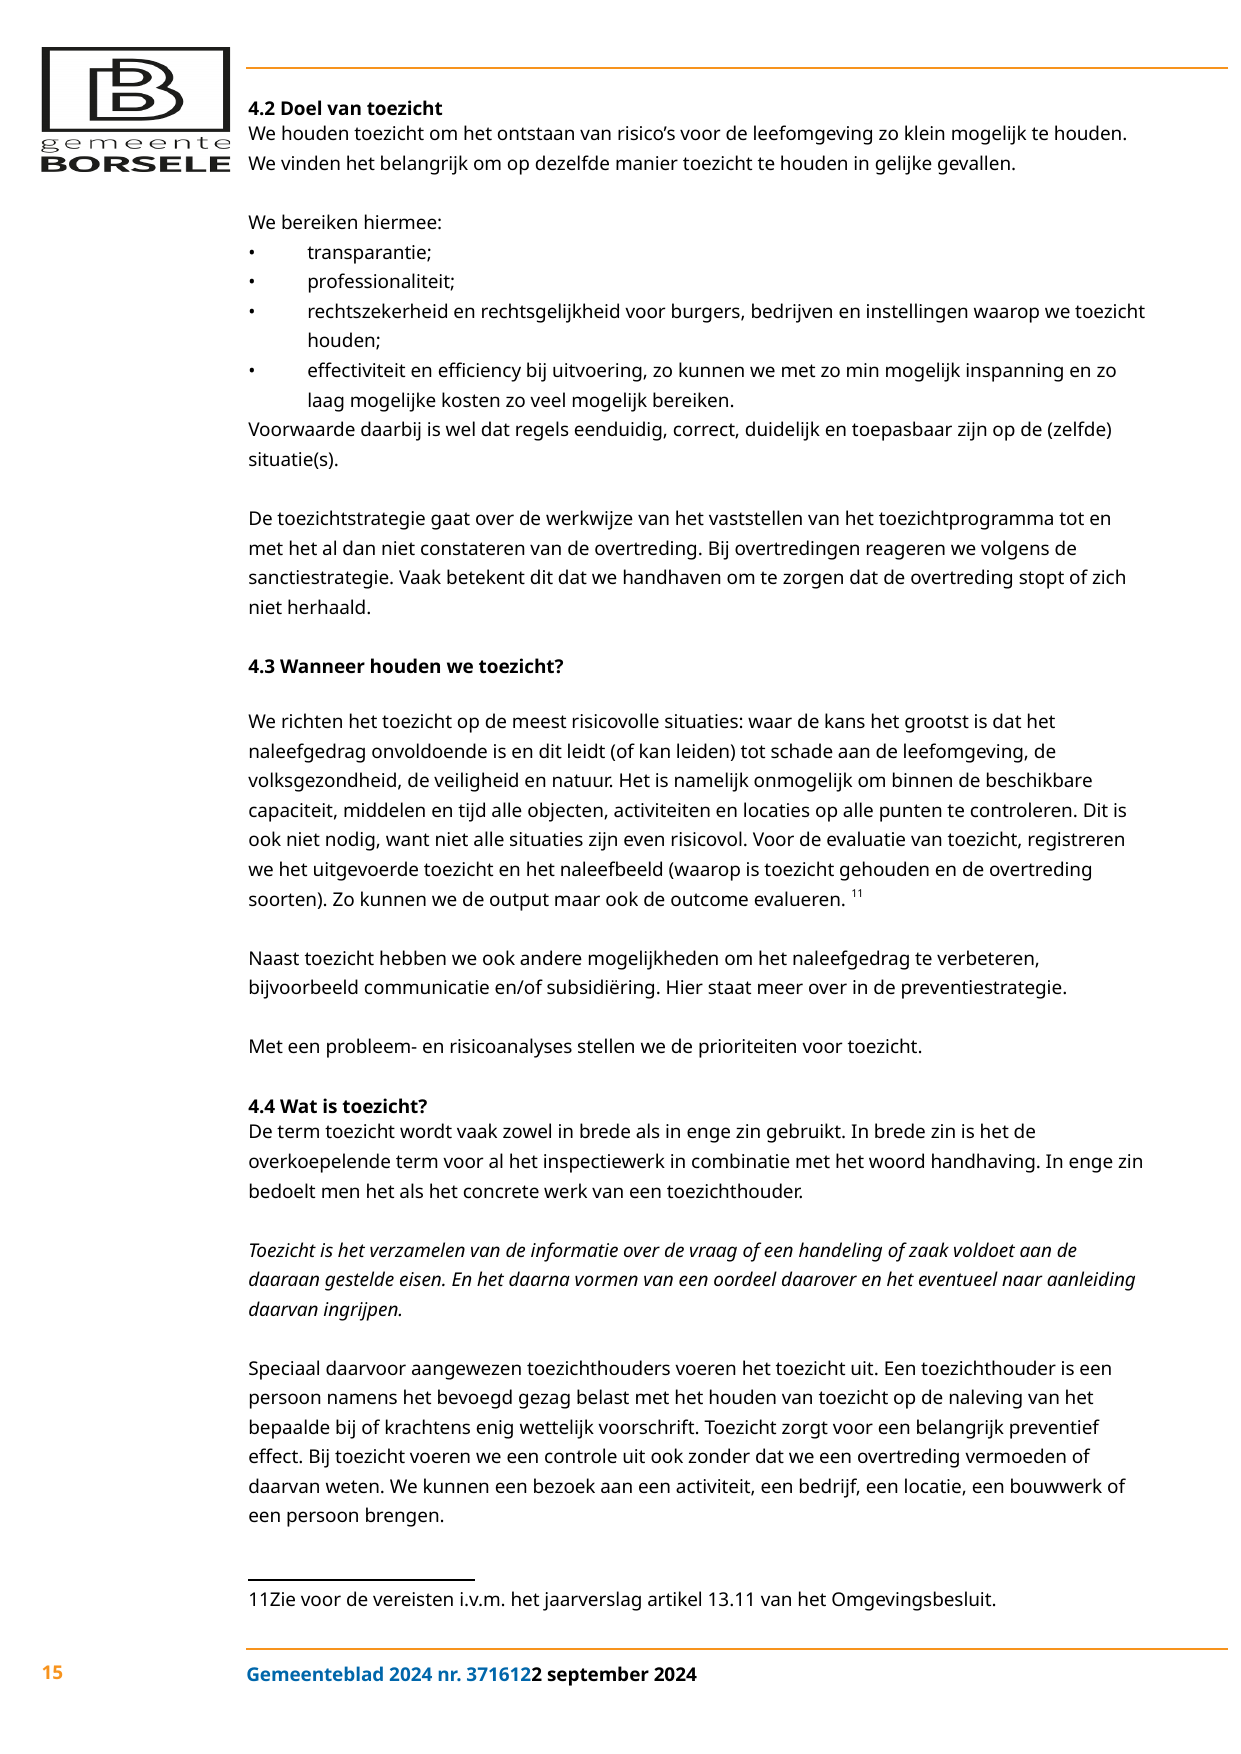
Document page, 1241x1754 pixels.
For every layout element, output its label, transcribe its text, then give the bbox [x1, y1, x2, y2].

list professionaliteit; [248, 268, 1152, 294]
text 4.3 Wanneer houden we toezicht? [248, 653, 1152, 679]
text We houden toezicht om het ontstaan van risico’s voor de leefomgeving zo klein mogelijk te houden. We vinden het belangrijk om op dezelfde manier toezicht te houden in gelijke gevallen. [248, 121, 1152, 176]
text De toezichtstrategie gaat over de werkwijze van het vaststellen van het toezichtprogramma tot en met het al dan niet constateren van de overtreding. Bij overtredingen reageren we volgens de sanctiestrategie. Vaak betekent dit dat we handhaven om te zorgen dat de overtreding stopt of zich niet herhaald. [248, 505, 1152, 619]
list effectiviteit en efficiency bij uitvoering, zo kunnen we met zo min mogelijk inspanning en zo laag mogelijke kosten zo veel mogelijk bereiken. [248, 357, 1152, 412]
text Met een probleem- en risicoanalyses stellen we de prioriteiten voor toezicht. [248, 1034, 1152, 1059]
text We richten het toezicht op de meest risicovolle situaties: waar de kans het grootst is dat het naleefgedrag onvoldoende is en dit leidt (of kan leiden) tot schade aan de leefomgeving, de volksgezondheid, de veiligheid en natuur. Het is namelijk onmogelijk om binnen de beschikbare capaciteit, middelen en tijd alle objecten, activiteiten en locaties op alle punten te controleren. Dit is ook niet nodig, want niet alle situaties zijn even risicovol. Voor de evaluatie van toezicht, registreren we het uitgevoerde toezicht en het naleefbeeld (waarop is toezicht gehouden en de overtreding soorten). Zo kunnen we de output maar ook de outcome evalueren. [248, 708, 1152, 912]
text Voorwaarde daarbij is wel dat regels eenduidig, correct, duidelijk en toepasbaar zijn op de (zelfde) situatie(s). [248, 416, 1152, 472]
list transparantie; [248, 239, 1152, 264]
table_header Toezicht is het verzamelen van de informatie over de vraag of een handeling of zaak voldoet aan de daaraan gestelde eisen. En het daarna vormen van een oordeel daarover en het eventueel naar aanleiding daarvan ingrijpen. [248, 1237, 1152, 1322]
text 4.4 Wat is toezicht? [248, 1093, 1152, 1119]
text 4.2 Doel van toezicht [248, 95, 1152, 121]
list rechtszekerheid en rechtsgelijkheid voor burgers, bedrijven en instellingen waarop we toezicht houden; [248, 298, 1152, 353]
picture [41, 47, 231, 172]
text Speciaal daarvoor aangewezen toezichthouders voeren het toezicht uit. Een toezichthouder is een persoon namens het bevoegd gezag belast met het houden van toezicht op de naleving van het bepaalde bij of krachtens enig wettelijk voorschrift. Toezicht zorgt voor een belangrijk preventief effect. Bij toezicht voeren we een controle uit ook zonder dat we een overtreding vermoeden of daarvan weten. We kunnen een bezoek aan een activiteit, een bedrijf, een locatie, een bouwwerk of een persoon brengen. [248, 1355, 1152, 1528]
text Zie voor de vereisten i.v.m. het jaarverslag artikel 13.11 van het Omgevingsbesluit. [248, 1586, 1152, 1612]
text De term toezicht wordt vaak zowel in brede als in enge zin gebruikt. In brede zin is het de overkoepelende term voor al het inspectiewerk in combinatie met het woord handhaving. In enge zin bedoelt men het als het concrete werk van een toezichthouder. [248, 1119, 1152, 1203]
text Naast toezicht hebben we ook andere mogelijkheden om het naleefgedrag te verbeteren, bijvoorbeeld communicatie en/of subsidiëring. Hier staat meer over in de preventiestrategie. [248, 945, 1152, 1000]
text We bereiken hiermee: [248, 209, 1152, 235]
